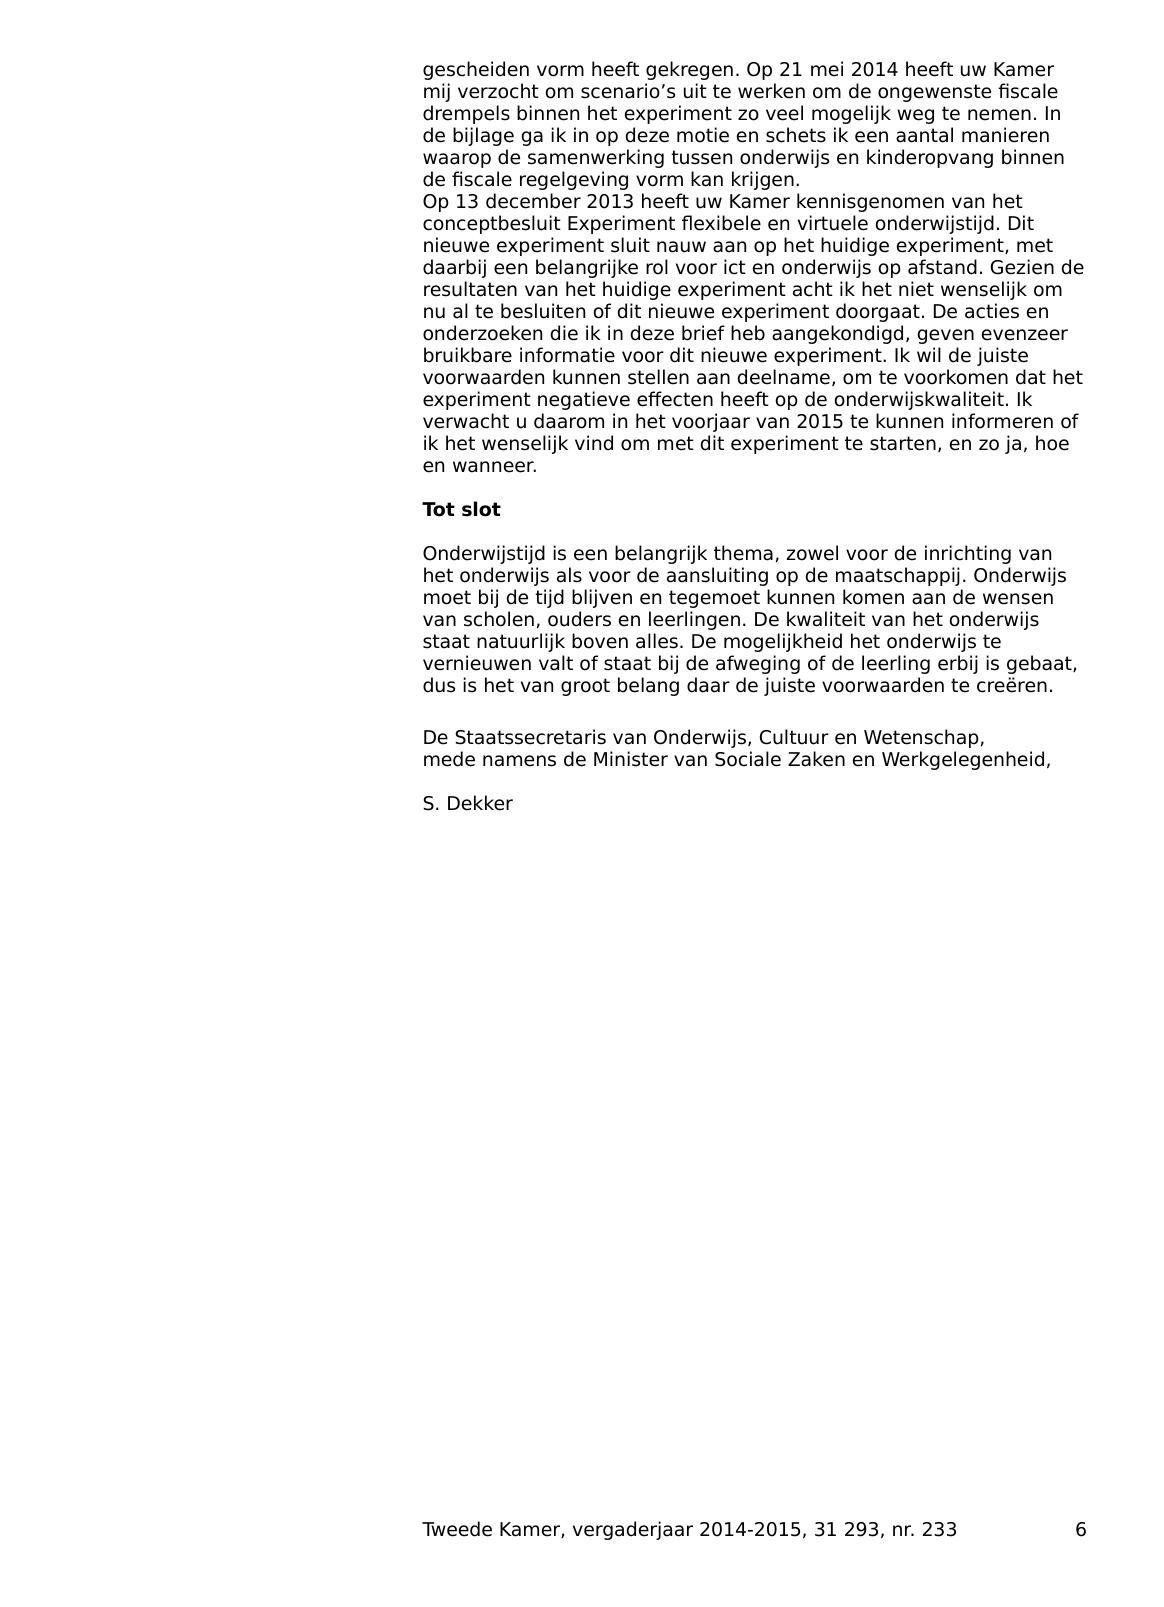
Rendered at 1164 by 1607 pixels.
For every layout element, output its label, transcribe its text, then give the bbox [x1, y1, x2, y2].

text Op 13 december 2013 heeft uw Kamer kennisgenomen van het conceptbesluit Experiment flexibele en virtuele onderwijstijd. Dit nieuwe experiment sluit nauw aan op het huidige experiment, met daarbij een belangrijke rol voor ict en onderwijs op afstand. Gezien de resultaten van het huidige experiment acht ik het niet wenselijk om nu al te besluiten of dit nieuwe experiment doorgaat. De acties en onderzoeken die ik in deze brief heb aangekondigd, geven evenzeer bruikbare informatie voor dit nieuwe experiment. Ik wil de juiste voorwaarden kunnen stellen aan deelname, om te voorkomen dat het experiment negatieve effecten heeft op de onderwijskwaliteit. Ik verwacht u daarom in het voorjaar van 2015 te kunnen informeren of ik het wenselijk vind om met dit experiment te starten, en zo ja, hoe en wanneer. [422, 191, 1087, 477]
text Onderwijstijd is een belangrijk thema, zowel voor de inrichting van het onderwijs als voor de aansluiting op de maatschappij. Onderwijs moet bij de tijd blijven en tegemoet kunnen komen aan de wensen van scholen, ouders en leerlingen. De kwaliteit van het onderwijs staat natuurlijk boven alles. De mogelijkheid het onderwijs te vernieuwen valt of staat bij de afweging of de leerling erbij is gebaat, dus is het van groot belang daar de juiste voorwaarden te creëren. [422, 543, 1087, 697]
text gescheiden vorm heeft gekregen. Op 21 mei 2014 heeft uw Kamer mij verzocht om scenario’s uit te werken om de ongewenste fiscale drempels binnen het experiment zo veel mogelijk weg te nemen. In de bijlage ga ik in op deze motie en schets ik een aantal manieren waarop de samenwerking tussen onderwijs en kinderopvang binnen de fiscale regelgeving vorm kan krijgen. [422, 59, 1087, 191]
subtitle Tot slot [422, 499, 1087, 521]
text De Staatssecretaris van Onderwijs, Cultuur en Wetenschap, mede namens de Minister van Sociale Zaken en Werkgelegenheid, S. Dekker [422, 727, 1087, 815]
